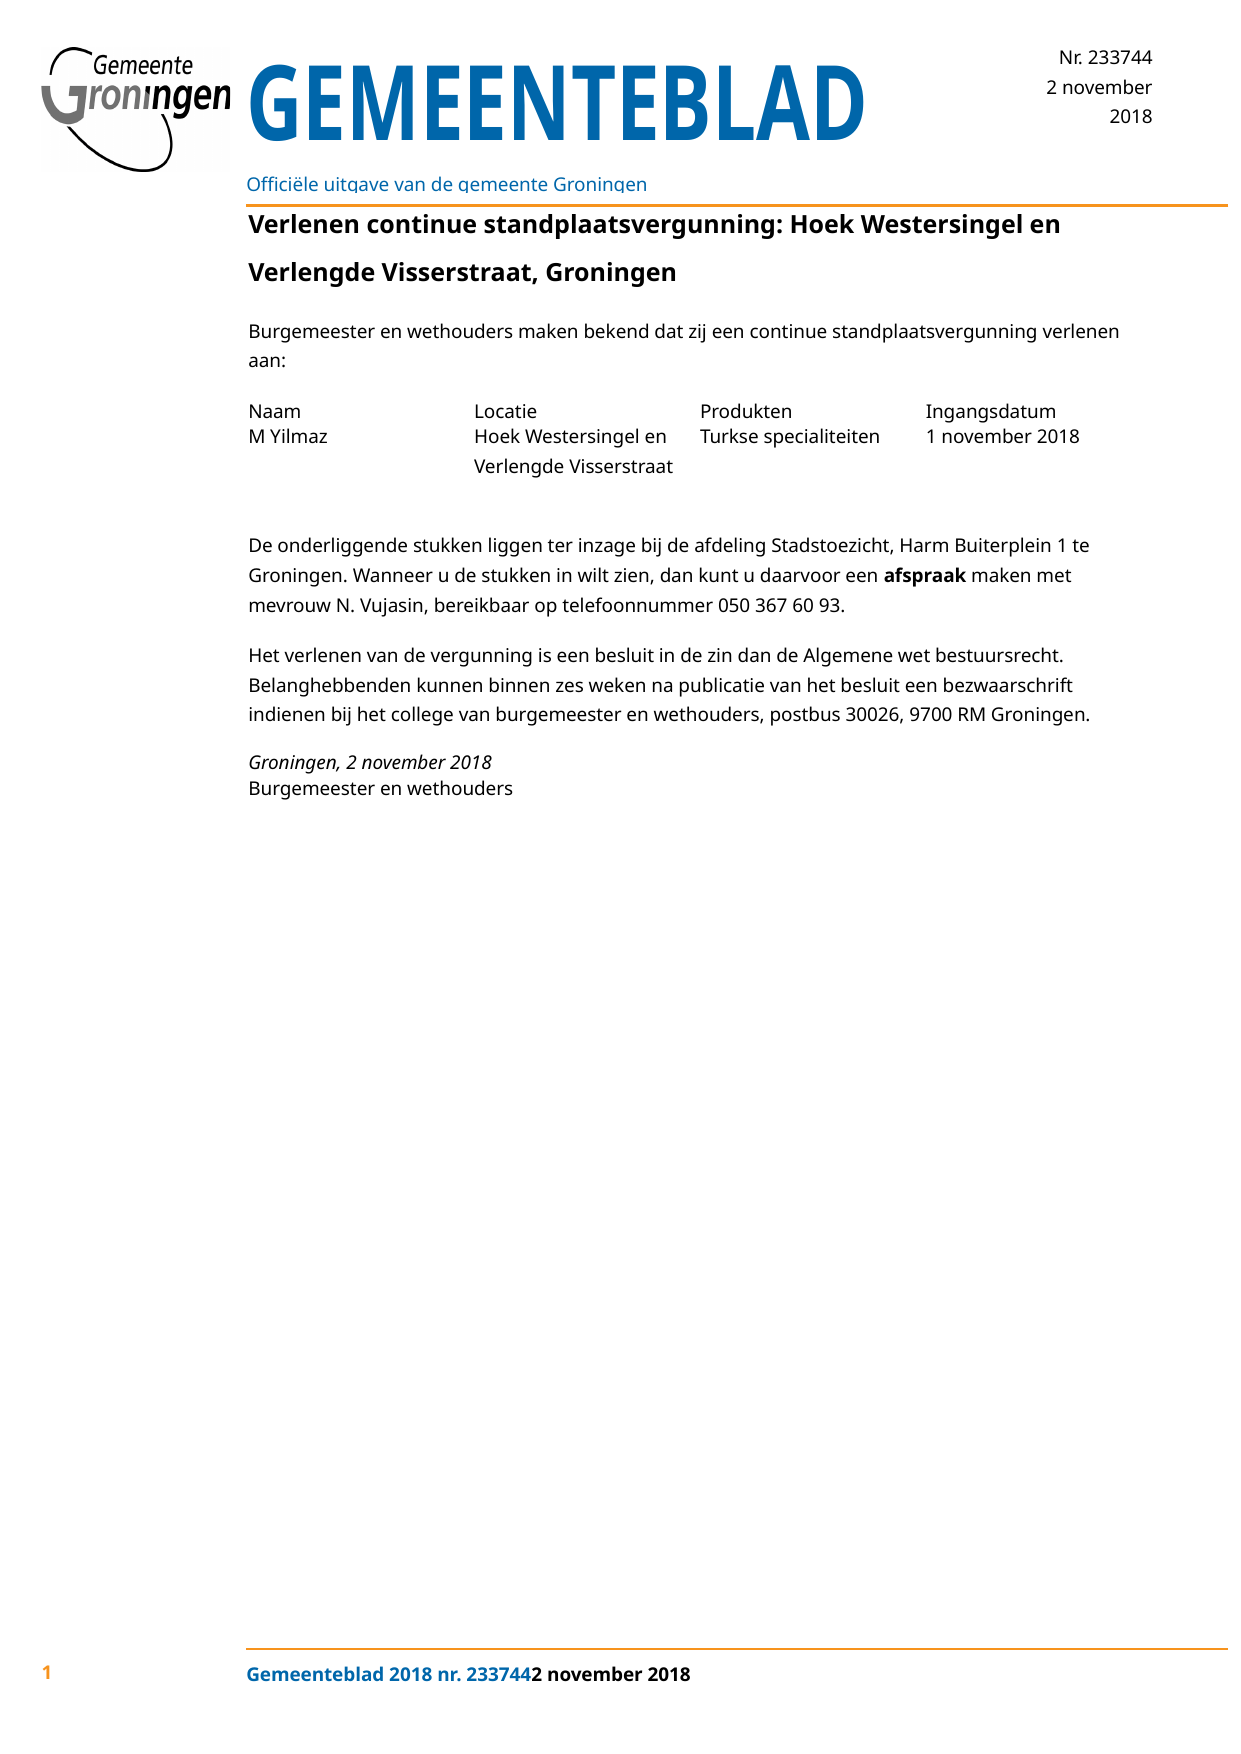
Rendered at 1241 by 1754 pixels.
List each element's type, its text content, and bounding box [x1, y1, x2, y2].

picture [41, 47, 231, 172]
table_header Produkten [700, 398, 926, 424]
table_cell Hoek Westersingel en Verlengde Visserstraat [474, 424, 700, 479]
table_cell Turkse specialiteiten [700, 424, 926, 479]
table_header Locatie [474, 398, 700, 424]
text De onderliggende stukken liggen ter inzage bij de afdeling Stadstoezicht, Harm Buiterplein 1 te Groningen. Wanneer u de stukken in wilt zien, dan kunt u daarvoor een afspraak maken met mevrouw N. Vujasin, bereikbaar op telefoonnummer 050 367 60 93. [248, 533, 1152, 618]
text Groningen, 2 november 2018 [248, 749, 1152, 775]
text Het verlenen van de vergunning is een besluit in de zin dan de Algemene wet bestuursrecht. Belanghebbenden kunnen binnen zes weken na publicatie van het besluit een bezwaarschrift indienen bij het college van burgemeester en wethouders, postbus 30026, 9700 RM Groningen. [248, 642, 1152, 727]
text Verlenen continue standplaatsvergunning: Hoek Westersingel en Verlengde Visserstraat, Groningen [248, 207, 1152, 288]
table_cell M Yilmaz [248, 424, 474, 479]
text Burgemeester en wethouders maken bekend dat zij een continue standplaatsvergunning verlenen aan: [248, 318, 1152, 373]
text Burgemeester en wethouders [248, 775, 1152, 801]
table_header Ingangsdatum [926, 398, 1152, 424]
table_cell 1 november 2018 [926, 424, 1152, 479]
table_header Naam [248, 398, 474, 424]
